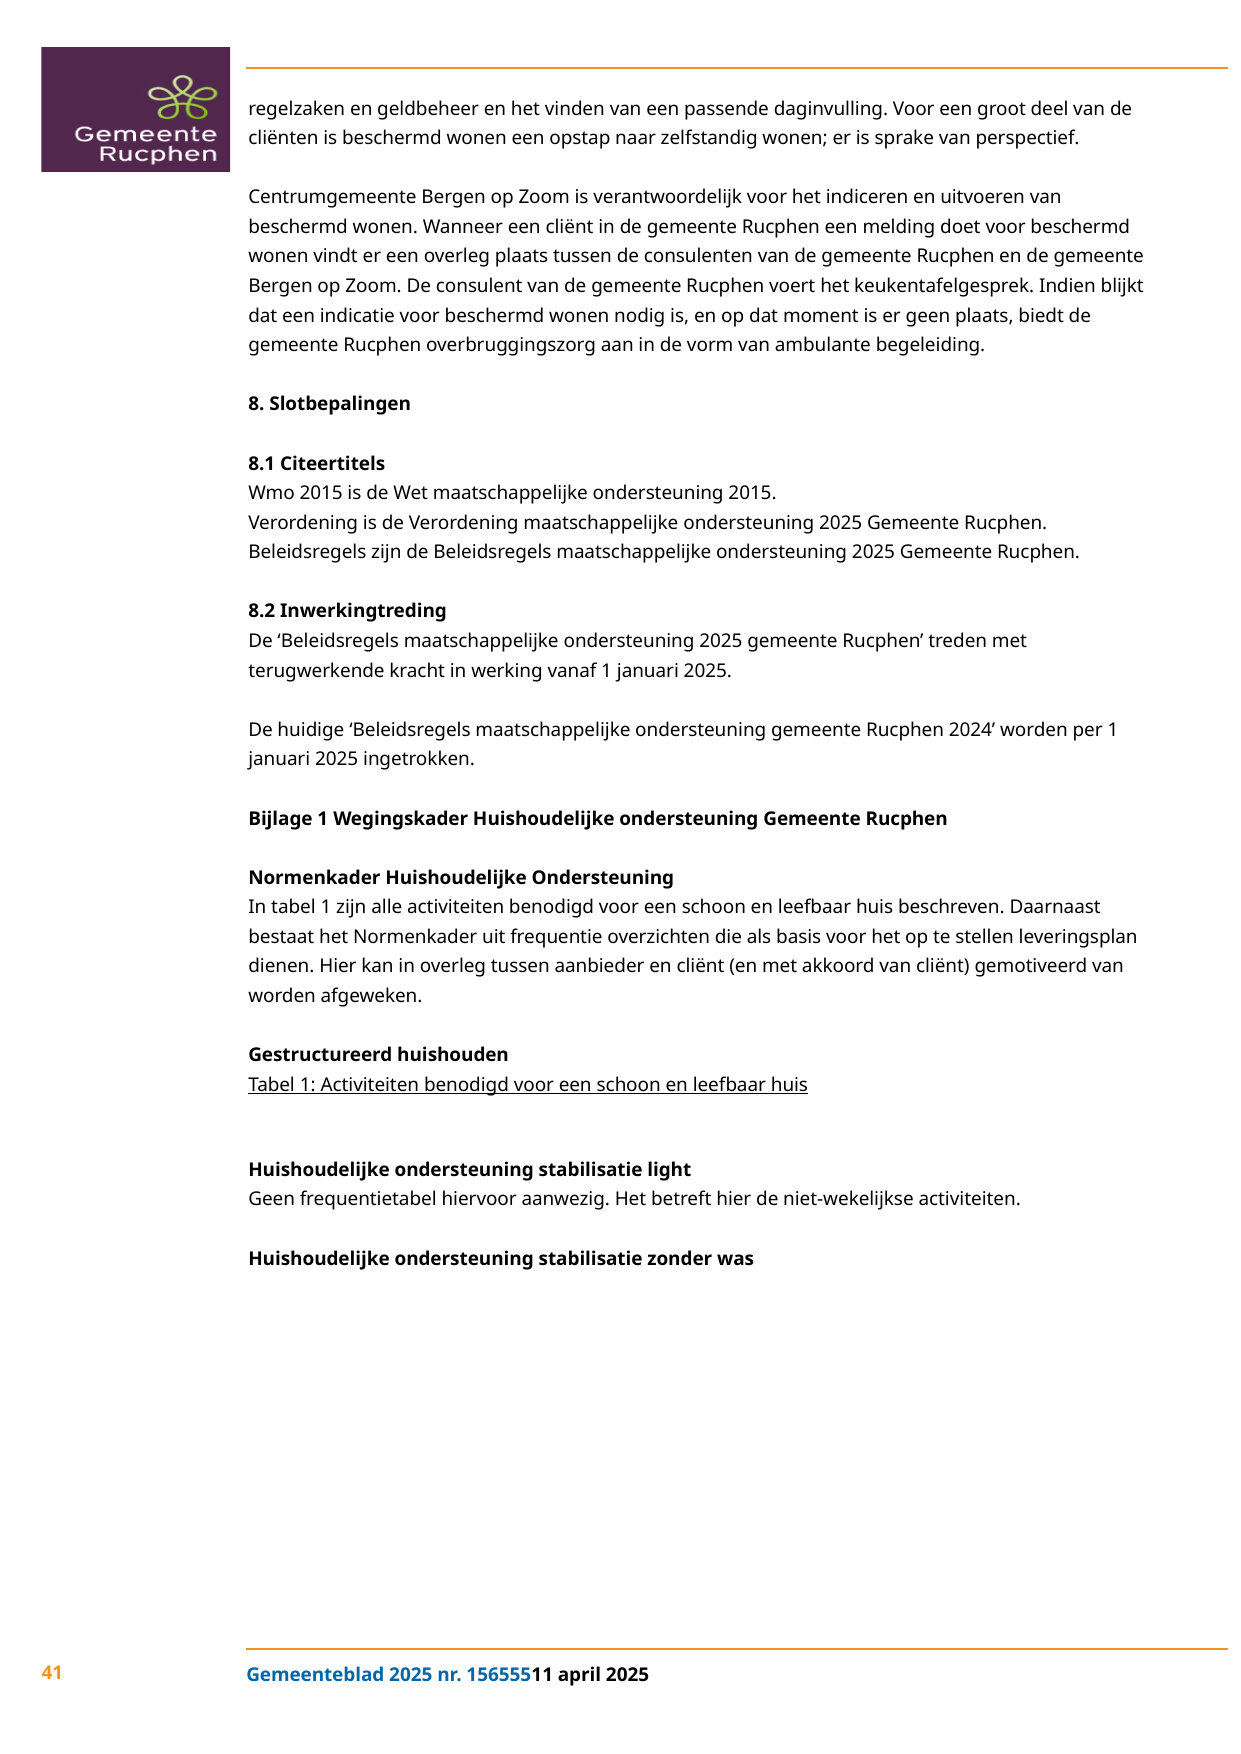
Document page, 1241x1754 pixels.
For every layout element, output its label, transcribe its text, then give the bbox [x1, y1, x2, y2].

text Huishoudelijke ondersteuning stabilisatie zonder was [248, 1245, 1152, 1270]
text Verordening is de Verordening maatschappelijke ondersteuning 2025 Gemeente Rucphen. [248, 509, 1152, 535]
text Centrumgemeente Bergen op Zoom is verantwoordelijk voor het indiceren en uitvoeren van beschermd wonen. Wanneer een cliënt in de gemeente Rucphen een melding doet voor beschermd wonen vindt er een overleg plaats tussen de consulenten van de gemeente Rucphen en de gemeente Bergen op Zoom. De consulent van de gemeente Rucphen voert het keukentafelgesprek. Indien blijkt dat een indicatie voor beschermd wonen nodig is, en op dat moment is er geen plaats, biedt de gemeente Rucphen overbruggingszorg aan in de vorm van ambulante begeleiding. [248, 183, 1152, 357]
text In tabel 1 zijn alle activiteiten benodigd voor een schoon en leefbaar huis beschreven. Daarnaast bestaat het Normenkader uit frequentie overzichten die als basis voor het op te stellen leveringsplan dienen. Hier kan in overleg tussen aanbieder en cliënt (en met akkoord van cliënt) gemotiveerd van worden afgeweken. [248, 893, 1152, 1008]
text regelzaken en geldbeheer en het vinden van een passende daginvulling. Voor een groot deel van de cliënten is beschermd wonen een opstap naar zelfstandig wonen; er is sprake van perspectief. [248, 95, 1152, 150]
picture [41, 47, 231, 172]
text Gestructureerd huishouden [248, 1041, 1152, 1067]
text 8.1 Citeertitels [248, 450, 1152, 476]
text Bijlage 1 Wegingskader Huishoudelijke ondersteuning Gemeente Rucphen [248, 805, 1152, 831]
text Wmo 2015 is de Wet maatschappelijke ondersteuning 2015. [248, 479, 1152, 505]
text Huishoudelijke ondersteuning stabilisatie light [248, 1156, 1152, 1182]
text Tabel 1: Activiteiten benodigd voor een schoon en leefbaar huis [248, 1071, 1152, 1097]
text Geen frequentietabel hiervoor aanwezig. Het betreft hier de niet-wekelijkse activiteiten. [248, 1186, 1152, 1211]
text Normenkader Huishoudelijke Ondersteuning [248, 864, 1152, 890]
text Beleidsregels zijn de Beleidsregels maatschappelijke ondersteuning 2025 Gemeente Rucphen. [248, 538, 1152, 564]
text De huidige ‘Beleidsregels maatschappelijke ondersteuning gemeente Rucphen 2024’ worden per 1 januari 2025 ingetrokken. [248, 716, 1152, 771]
text 8.2 Inwerkingtreding [248, 598, 1152, 623]
text 8. Slotbepalingen [248, 391, 1152, 416]
text De ‘Beleidsregels maatschappelijke ondersteuning 2025 gemeente Rucphen’ treden met terugwerkende kracht in werking vanaf 1 januari 2025. [248, 627, 1152, 683]
